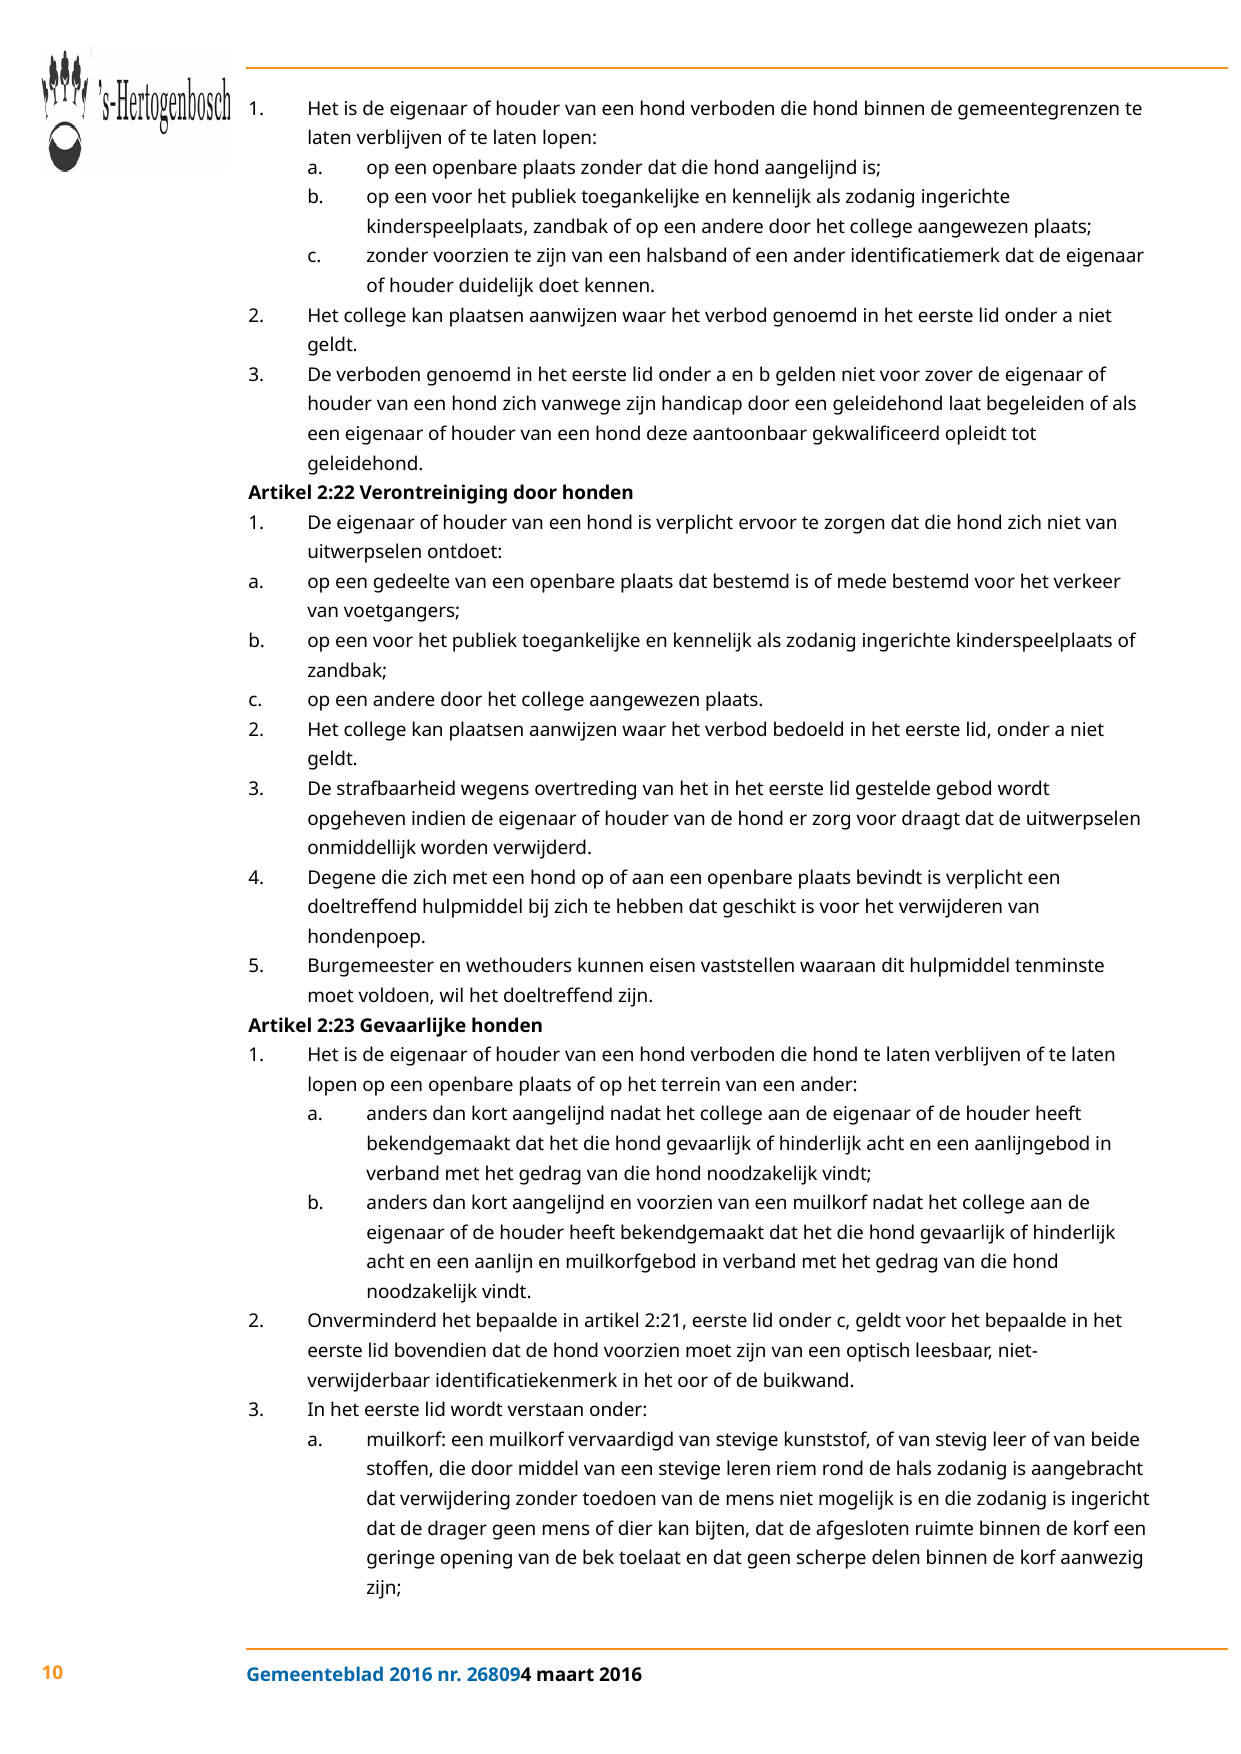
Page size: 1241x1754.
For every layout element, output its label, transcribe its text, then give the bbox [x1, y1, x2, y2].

list muilkorf: een muilkorf vervaardigd van stevige kunststof, of van stevig leer of van beide stoffen, die door middel van een stevige leren riem rond de hals zodanig is aangebracht dat verwijdering zonder toedoen van de mens niet mogelijk is en die zodanig is ingericht dat de drager geen mens of dier kan bijten, dat de afgesloten ruimte binnen de korf een geringe opening van de bek toelaat en dat geen scherpe delen binnen de korf aanwezig zijn; [307, 1426, 1152, 1600]
list Het is de eigenaar of houder van een hond verboden die hond te laten verblijven of te laten lopen op een openbare plaats of op het terrein van een ander: [248, 1041, 1152, 1097]
text Artikel 2:22 Verontreiniging door honden [248, 479, 1152, 505]
list In het eerste lid wordt verstaan onder: [248, 1396, 1152, 1422]
list op een voor het publiek toegankelijke en kennelijk als zodanig ingerichte kinderspeelplaats of zandbak; [248, 627, 1152, 683]
text Artikel 2:23 Gevaarlijke honden [248, 1012, 1152, 1038]
list anders dan kort aangelijnd en voorzien van een muilkorf nadat het college aan de eigenaar of de houder heeft bekendgemaakt dat het die hond gevaarlijk of hinderlijk acht en een aanlijn en muilkorfgebod in verband met het gedrag van die hond noodzakelijk vindt. [307, 1189, 1152, 1304]
list Het college kan plaatsen aanwijzen waar het verbod bedoeld in het eerste lid, onder a niet geldt. [248, 716, 1152, 771]
list De strafbaarheid wegens overtreding van het in het eerste lid gestelde gebod wordt opgeheven indien de eigenaar of houder van de hond er zorg voor draagt dat de uitwerpselen onmiddellijk worden verwijderd. [248, 775, 1152, 860]
list op een openbare plaats zonder dat die hond aangelijnd is; [307, 154, 1152, 180]
picture [41, 47, 231, 172]
list De verboden genoemd in het eerste lid onder a en b gelden niet voor zover de eigenaar of houder van een hond zich vanwege zijn handicap door een geleidehond laat begeleiden of als een eigenaar of houder van een hond deze aantoonbaar gekwalificeerd opleidt tot geleidehond. [248, 361, 1152, 476]
list zonder voorzien te zijn van een halsband of een ander identificatiemerk dat de eigenaar of houder duidelijk doet kennen. [307, 243, 1152, 298]
list De eigenaar of houder van een hond is verplicht ervoor te zorgen dat die hond zich niet van uitwerpselen ontdoet: [248, 509, 1152, 564]
list Degene die zich met een hond op of aan een openbare plaats bevindt is verplicht een doeltreffend hulpmiddel bij zich te hebben dat geschikt is voor het verwijderen van hondenpoep. [248, 864, 1152, 949]
list Het college kan plaatsen aanwijzen waar het verbod genoemd in het eerste lid onder a niet geldt. [248, 302, 1152, 357]
list Onverminderd het bepaalde in artikel 2:21, eerste lid onder c, geldt voor het bepaalde in het eerste lid bovendien dat de hond voorzien moet zijn van een optisch leesbaar, niet- verwijderbaar identificatiekenmerk in het oor of de buikwand. [248, 1308, 1152, 1393]
list op een gedeelte van een openbare plaats dat bestemd is of mede bestemd voor het verkeer van voetgangers; [248, 568, 1152, 623]
list op een andere door het college aangewezen plaats. [248, 686, 1152, 712]
list anders dan kort aangelijnd nadat het college aan de eigenaar of de houder heeft bekendgemaakt dat het die hond gevaarlijk of hinderlijk acht en een aanlijngebod in verband met het gedrag van die hond noodzakelijk vindt; [307, 1101, 1152, 1186]
list Burgemeester en wethouders kunnen eisen vaststellen waaraan dit hulpmiddel tenminste moet voldoen, wil het doeltreffend zijn. [248, 953, 1152, 1008]
list Het is de eigenaar of houder van een hond verboden die hond binnen de gemeentegrenzen te laten verblijven of te laten lopen: [248, 95, 1152, 150]
list op een voor het publiek toegankelijke en kennelijk als zodanig ingerichte kinderspeelplaats, zandbak of op een andere door het college aangewezen plaats; [307, 183, 1152, 239]
